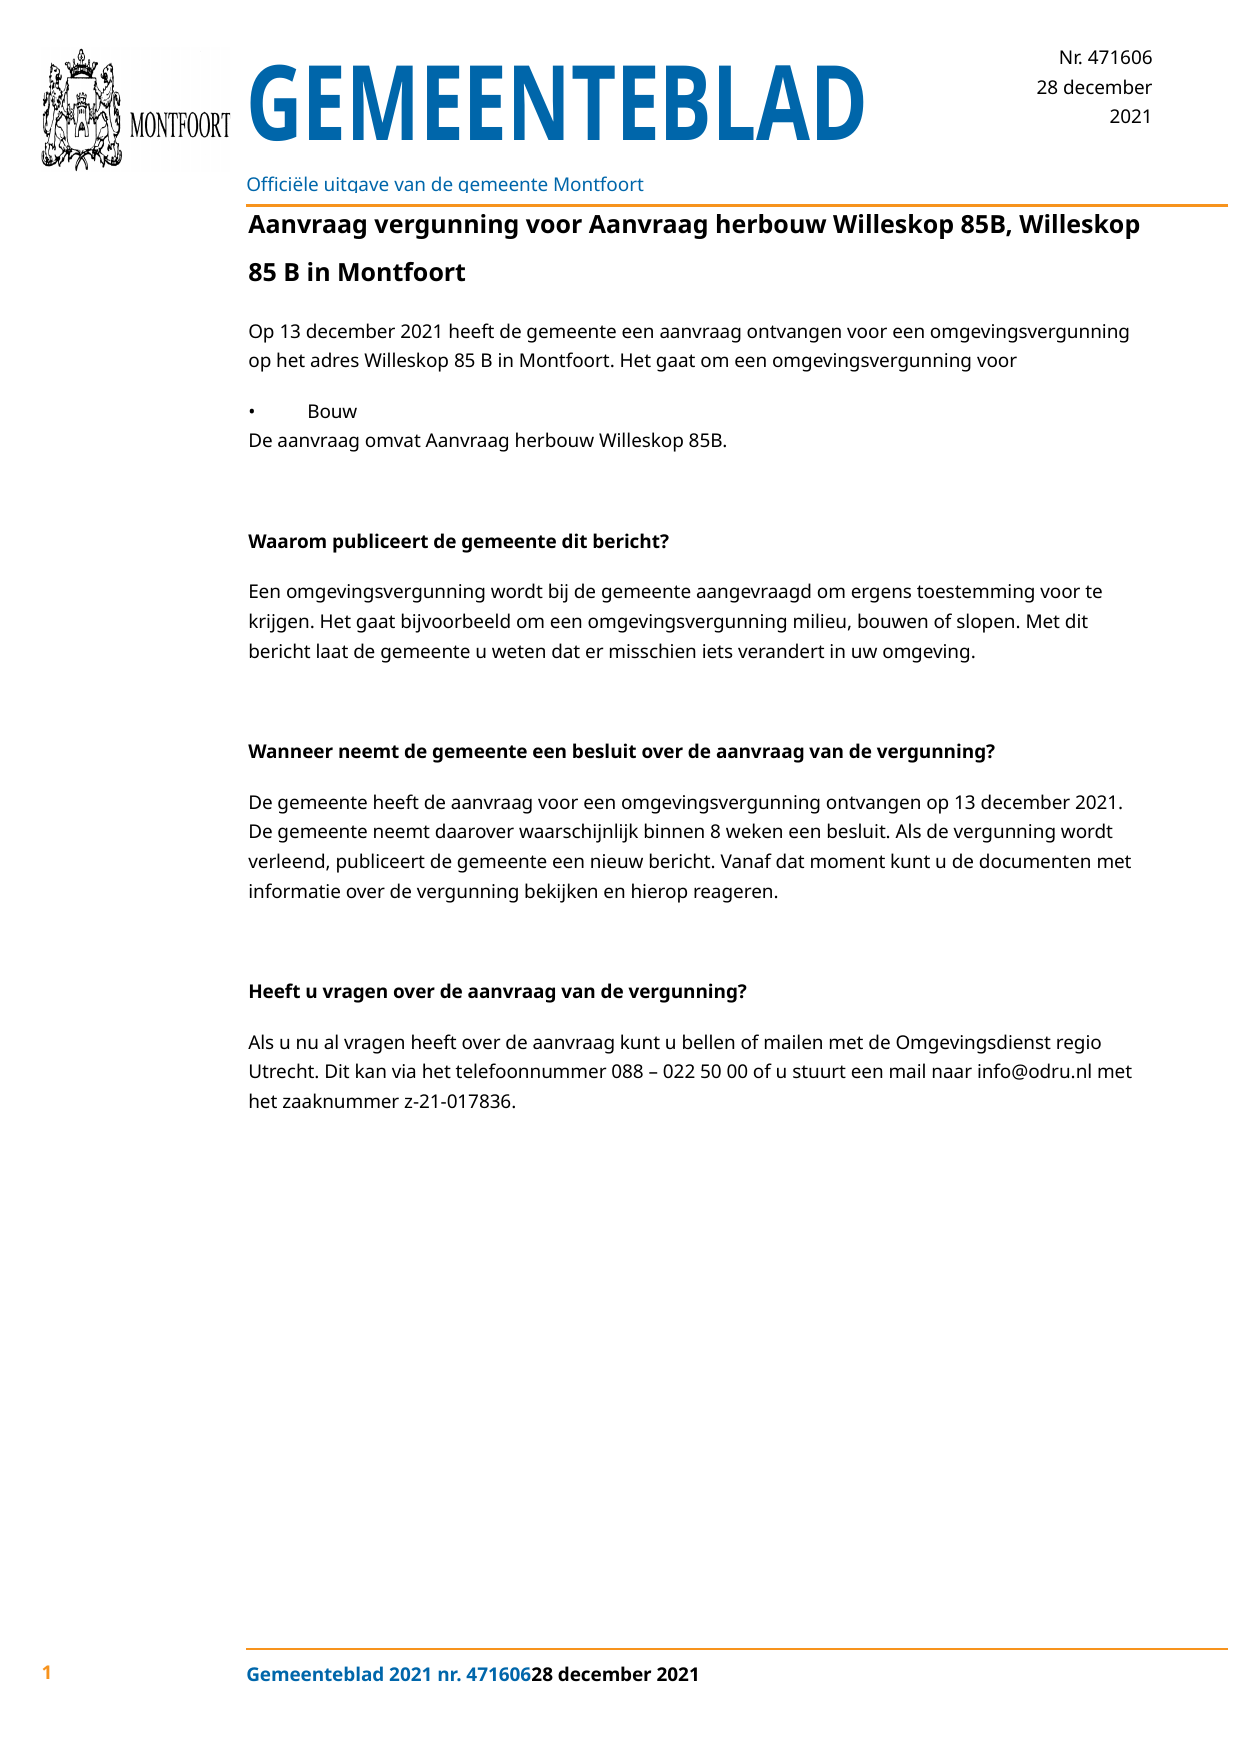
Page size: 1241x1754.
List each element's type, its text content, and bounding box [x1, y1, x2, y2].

text Heeft u vragen over de aanvraag van de vergunning? [248, 979, 1152, 1004]
list Bouw [248, 398, 1152, 424]
text Aanvraag vergunning voor Aanvraag herbouw Willeskop 85B, Willeskop 85 B in Montfoort [248, 207, 1152, 288]
text Als u nu al vragen heeft over de aanvraag kunt u bellen of mailen met de Omgevingsdienst regio Utrecht. Dit kan via het telefoonnummer 088 – 022 50 00 of u stuurt een mail naar info@odru.nl met het zaaknummer z-21-017836. [248, 1029, 1152, 1114]
text Waarom publiceert de gemeente dit bericht? [248, 528, 1152, 554]
text De aanvraag omvat Aanvraag herbouw Willeskop 85B. [248, 427, 1152, 453]
text Wanneer neemt de gemeente een besluit over de aanvraag van de vergunning? [248, 739, 1152, 764]
text Een omgevingsvergunning wordt bij de gemeente aangevraagd om ergens toestemming voor te krijgen. Het gaat bijvoorbeeld om een omgevingsvergunning milieu, bouwen of slopen. Met dit bericht laat de gemeente u weten dat er misschien iets verandert in uw omgeving. [248, 579, 1152, 664]
text De gemeente heeft de aanvraag voor een omgevingsvergunning ontvangen op 13 december 2021. De gemeente neemt daarover waarschijnlijk binnen 8 weken een besluit. Als de vergunning wordt verleend, publiceert de gemeente een nieuw bericht. Vanaf dat moment kunt u de documenten met informatie over de vergunning bekijken en hierop reageren. [248, 789, 1152, 904]
text Op 13 december 2021 heeft de gemeente een aanvraag ontvangen voor een omgevingsvergunning op het adres Willeskop 85 B in Montfoort. Het gaat om een omgevingsvergunning voor [248, 318, 1152, 373]
picture [41, 47, 231, 172]
